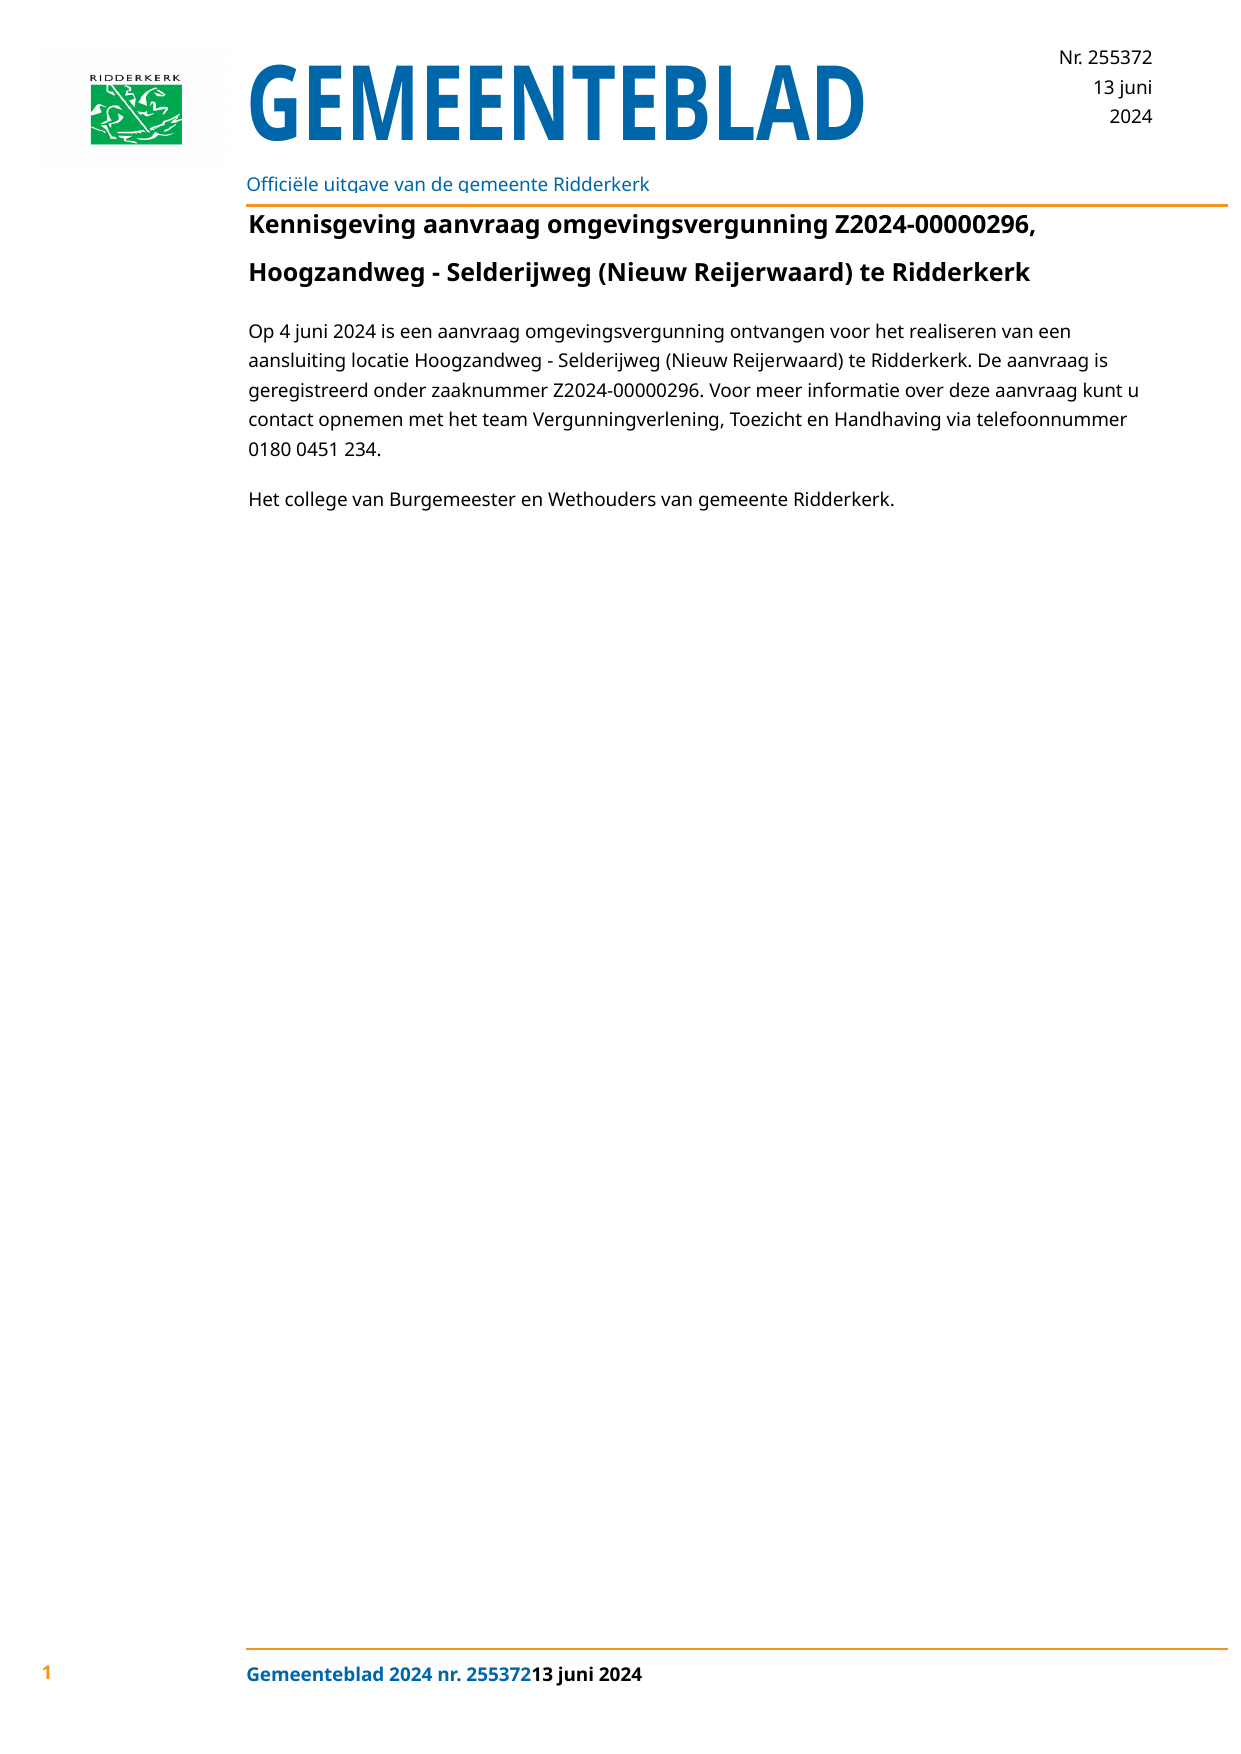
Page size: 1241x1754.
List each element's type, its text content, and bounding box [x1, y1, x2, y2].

picture [41, 47, 231, 172]
text Kennisgeving aanvraag omgevingsvergunning Z2024-00000296, Hoogzandweg - Selderijweg (Nieuw Reijerwaard) te Ridderkerk [248, 207, 1152, 288]
text Op 4 juni 2024 is een aanvraag omgevingsvergunning ontvangen voor het realiseren van een aansluiting locatie Hoogzandweg - Selderijweg (Nieuw Reijerwaard) te Ridderkerk. De aanvraag is geregistreerd onder zaaknummer Z2024-00000296. Voor meer informatie over deze aanvraag kunt u contact opnemen met het team Vergunningverlening, Toezicht en Handhaving via telefoonnummer 0180 0451 234. [248, 318, 1152, 462]
text Het college van Burgemeester en Wethouders van gemeente Ridderkerk. [248, 487, 1152, 512]
